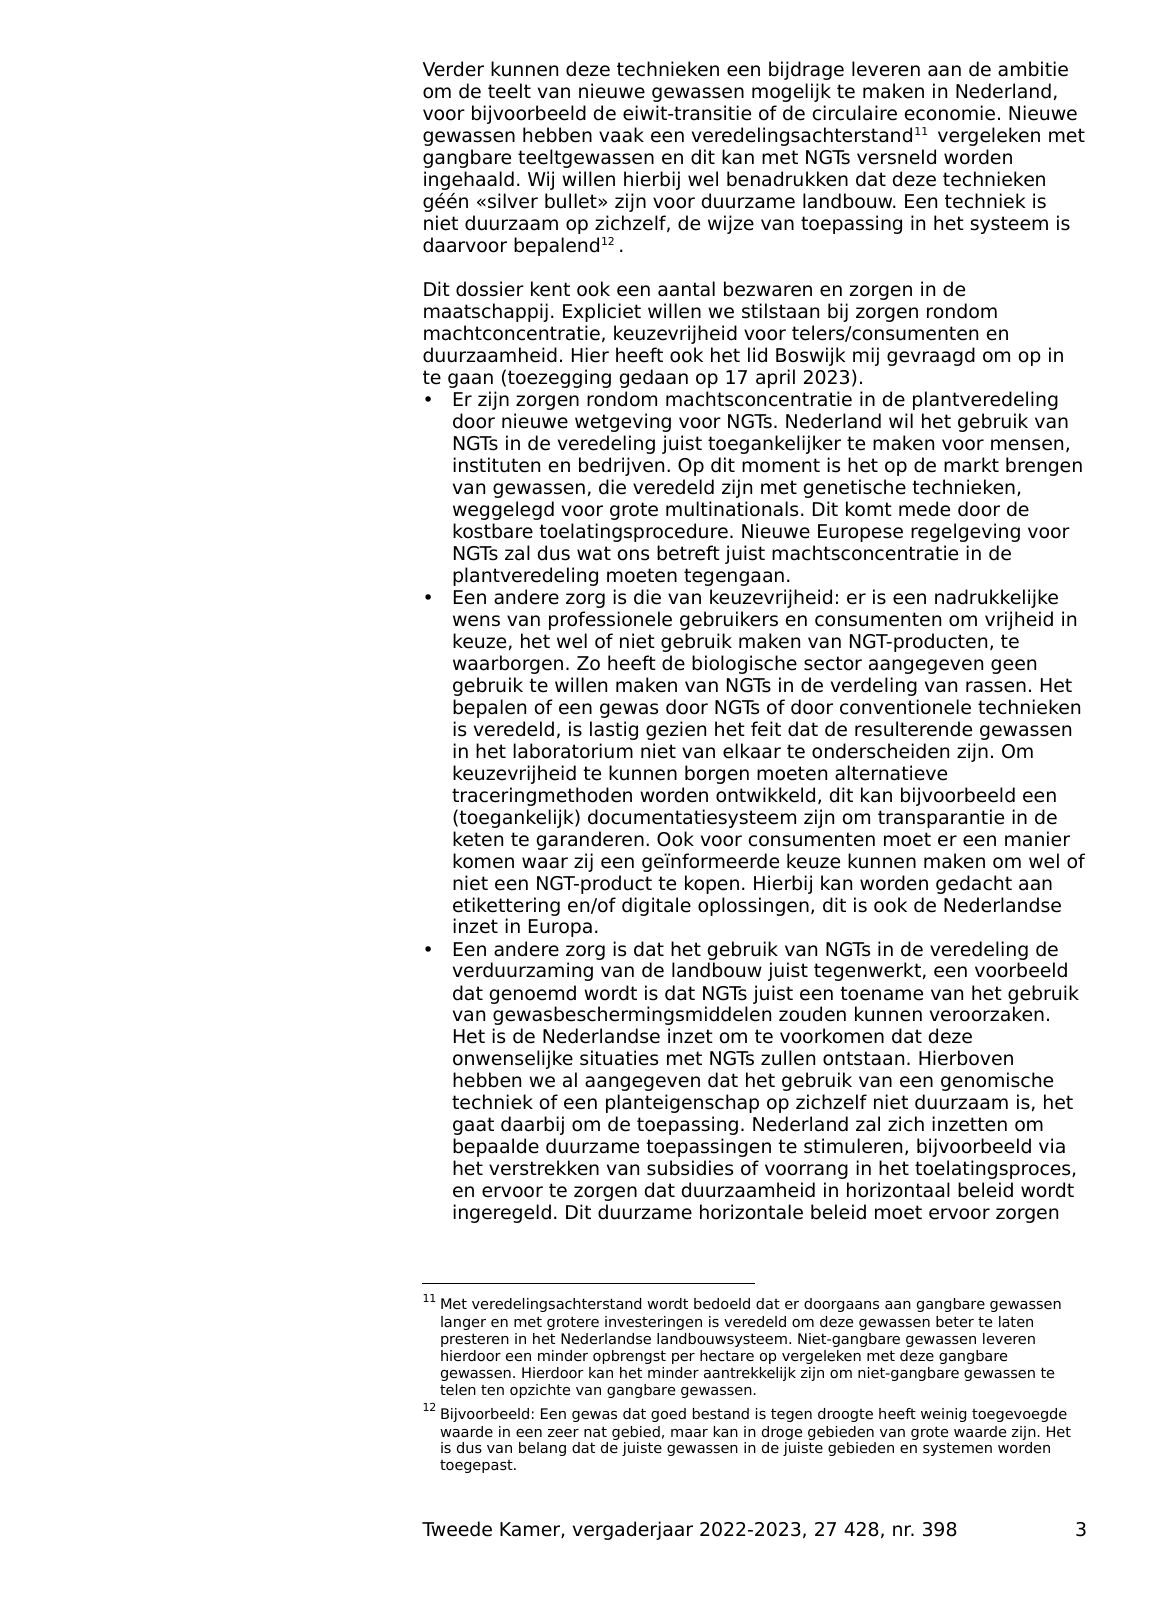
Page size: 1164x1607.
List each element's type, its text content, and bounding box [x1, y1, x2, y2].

text Bijvoorbeeld: Een gewas dat goed bestand is tegen droogte heeft weinig toegevoegde waarde in een zeer nat gebied, maar kan in droge gebieden van grote waarde zijn. Het is dus van belang dat de juiste gewassen in de juiste gebieden en systemen worden toegepast. [422, 1402, 1087, 1474]
text Dit dossier kent ook een aantal bezwaren en zorgen in de maatschappij. Expliciet willen we stilstaan bij zorgen rondom machtconcentratie, keuzevrijheid voor telers/consumenten en duurzaamheid. Hier heeft ook het lid Boswijk mij gevraagd om op in te gaan (toezegging gedaan op 17 april 2023). [422, 279, 1087, 389]
text • Een andere zorg is dat het gebruik van NGTs in de veredeling de verduurzaming van de landbouw juist tegenwerkt, een voorbeeld dat genoemd wordt is dat NGTs juist een toename van het gebruik van gewasbeschermingsmiddelen zouden kunnen veroorzaken. Het is de Nederlandse inzet om te voorkomen dat deze onwenselijke situaties met NGTs zullen ontstaan. Hierboven hebben we al aangegeven dat het gebruik van een genomische techniek of een planteigenschap op zichzelf niet duurzaam is, het gaat daarbij om de toepassing. Nederland zal zich inzetten om bepaalde duurzame toepassingen te stimuleren, bijvoorbeeld via het verstrekken van subsidies of voorrang in het toelatingsproces, en ervoor te zorgen dat duurzaamheid in horizontaal beleid wordt ingeregeld. Dit duurzame horizontale beleid moet ervoor zorgen [422, 938, 1087, 1224]
text Met veredelingsachterstand wordt bedoeld dat er doorgaans aan gangbare gewassen langer en met grotere investeringen is veredeld om deze gewassen beter te laten presteren in het Nederlandse landbouwsysteem. Niet-gangbare gewassen leveren hierdoor een minder opbrengst per hectare op vergeleken met deze gangbare gewassen. Hierdoor kan het minder aantrekkelijk zijn om niet-gangbare gewassen te telen ten opzichte van gangbare gewassen. [422, 1292, 1087, 1399]
text • Er zijn zorgen rondom machtsconcentratie in de plantveredeling door nieuwe wetgeving voor NGTs. Nederland wil het gebruik van NGTs in de veredeling juist toegankelijker te maken voor mensen, instituten en bedrijven. Op dit moment is het op de markt brengen van gewassen, die veredeld zijn met genetische technieken, weggelegd voor grote multinationals. Dit komt mede door de kostbare toelatingsprocedure. Nieuwe Europese regelgeving voor NGTs zal dus wat ons betreft juist machtsconcentratie in de plantveredeling moeten tegengaan. [422, 389, 1087, 587]
text • Een andere zorg is die van keuzevrijheid: er is een nadrukkelijke wens van professionele gebruikers en consumenten om vrijheid in keuze, het wel of niet gebruik maken van NGT-producten, te waarborgen. Zo heeft de biologische sector aangegeven geen gebruik te willen maken van NGTs in de verdeling van rassen. Het bepalen of een gewas door NGTs of door conventionele technieken is veredeld, is lastig gezien het feit dat de resulterende gewassen in het laboratorium niet van elkaar te onderscheiden zijn. Om keuzevrijheid te kunnen borgen moeten alternatieve traceringmethoden worden ontwikkeld, dit kan bijvoorbeeld een (toegankelijk) documentatiesysteem zijn om transparantie in de keten te garanderen. Ook voor consumenten moet er een manier komen waar zij een geïnformeerde keuze kunnen maken om wel of niet een NGT-product te kopen. Hierbij kan worden gedacht aan etikettering en/of digitale oplossingen, dit is ook de Nederlandse inzet in Europa. [422, 587, 1087, 938]
text Verder kunnen deze technieken een bijdrage leveren aan de ambitie om de teelt van nieuwe gewassen mogelijk te maken in Nederland, voor bijvoorbeeld de eiwit-transitie of de circulaire economie. Nieuwe gewassen hebben vaak een veredelingsachterstand vergeleken met gangbare teeltgewassen en dit kan met NGTs versneld worden ingehaald. Wij willen hierbij wel benadrukken dat deze technieken géén «silver bullet» zijn voor duurzame landbouw. Een techniek is niet duurzaam op zichzelf, de wijze van toepassing in het systeem is daarvoor bepalend. [422, 59, 1087, 257]
